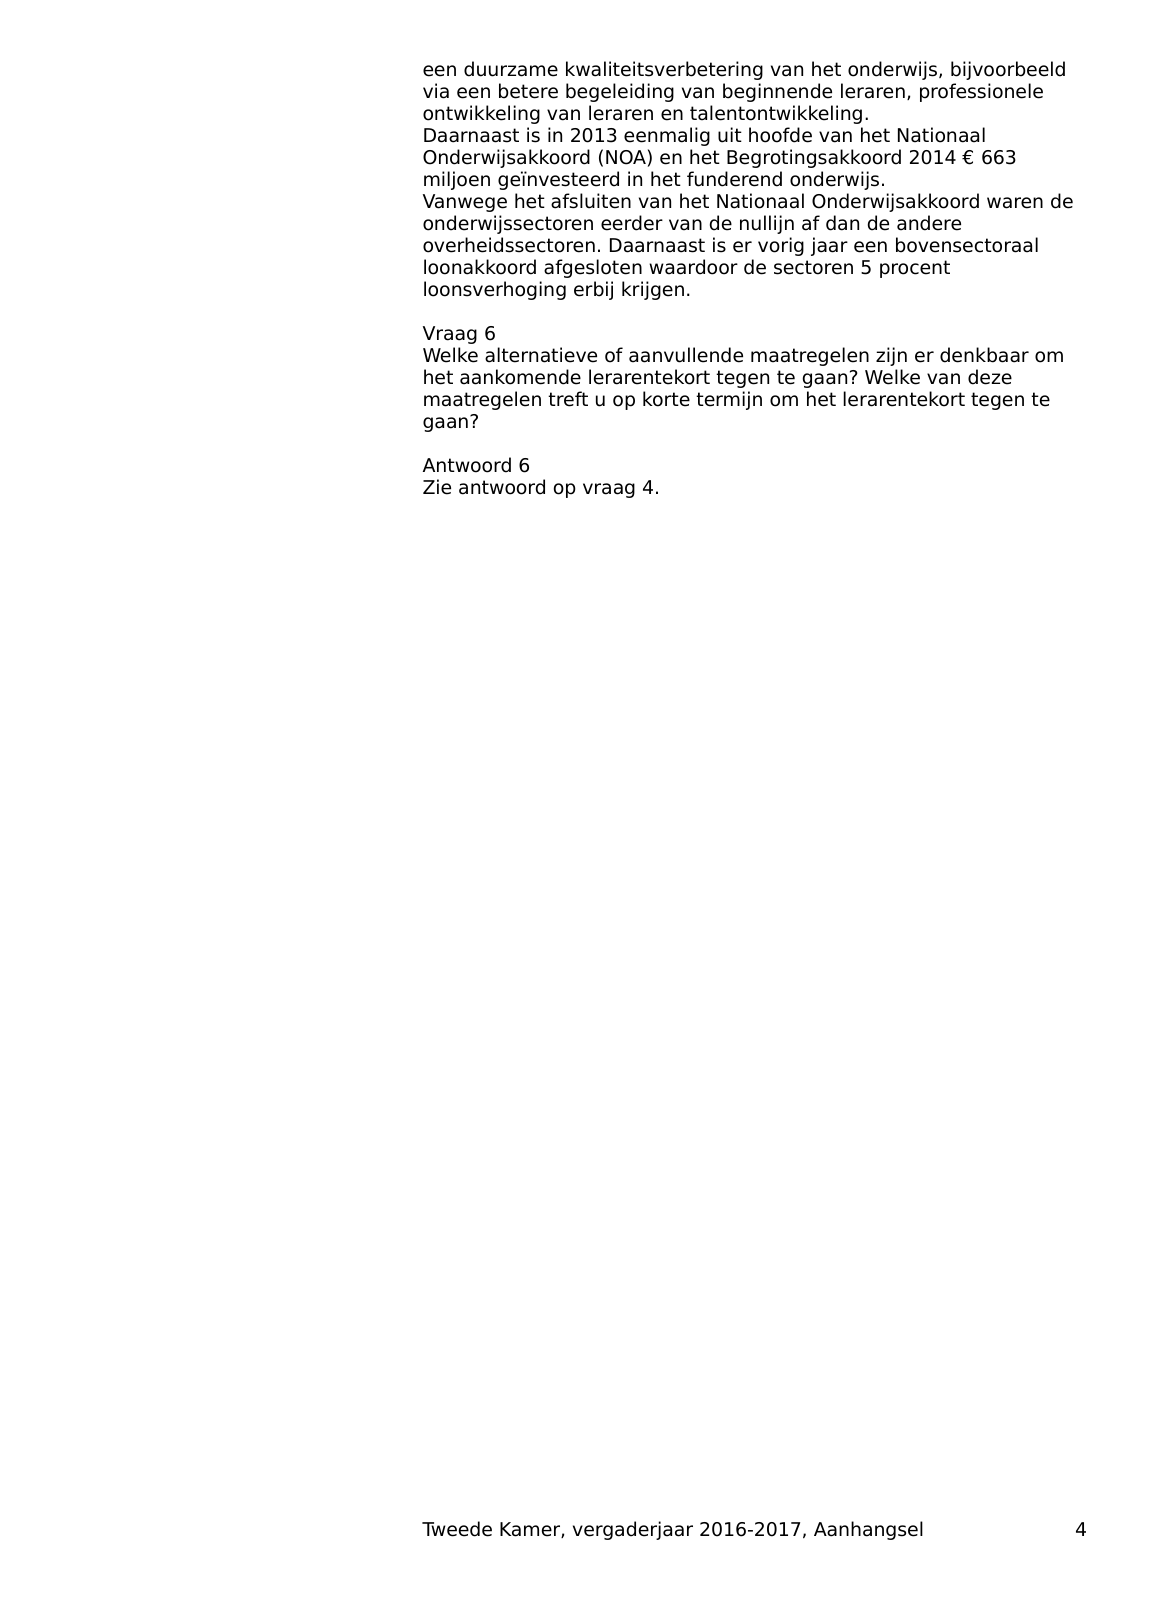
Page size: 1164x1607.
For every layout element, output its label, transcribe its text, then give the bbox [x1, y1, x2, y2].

text Antwoord 6 [422, 455, 1087, 477]
text Vanwege het afsluiten van het Nationaal Onderwijsakkoord waren de onderwijssectoren eerder van de nullijn af dan de andere overheidssectoren. Daarnaast is er vorig jaar een bovensectoraal loonakkoord afgesloten waardoor de sectoren 5 procent loonsverhoging erbij krijgen. [422, 191, 1087, 301]
text Zie antwoord op vraag 4. [422, 477, 1087, 499]
text Vraag 6 [422, 323, 1087, 345]
text Welke alternatieve of aanvullende maatregelen zijn er denkbaar om het aankomende lerarentekort tegen te gaan? Welke van deze maatregelen treft u op korte termijn om het lerarentekort tegen te gaan? [422, 345, 1087, 433]
text een duurzame kwaliteitsverbetering van het onderwijs, bijvoorbeeld via een betere begeleiding van beginnende leraren, professionele ontwikkeling van leraren en talentontwikkeling. [422, 59, 1087, 125]
text Daarnaast is in 2013 eenmalig uit hoofde van het Nationaal Onderwijsakkoord (NOA) en het Begrotingsakkoord 2014 € 663 miljoen geïnvesteerd in het funderend onderwijs. [422, 125, 1087, 191]
